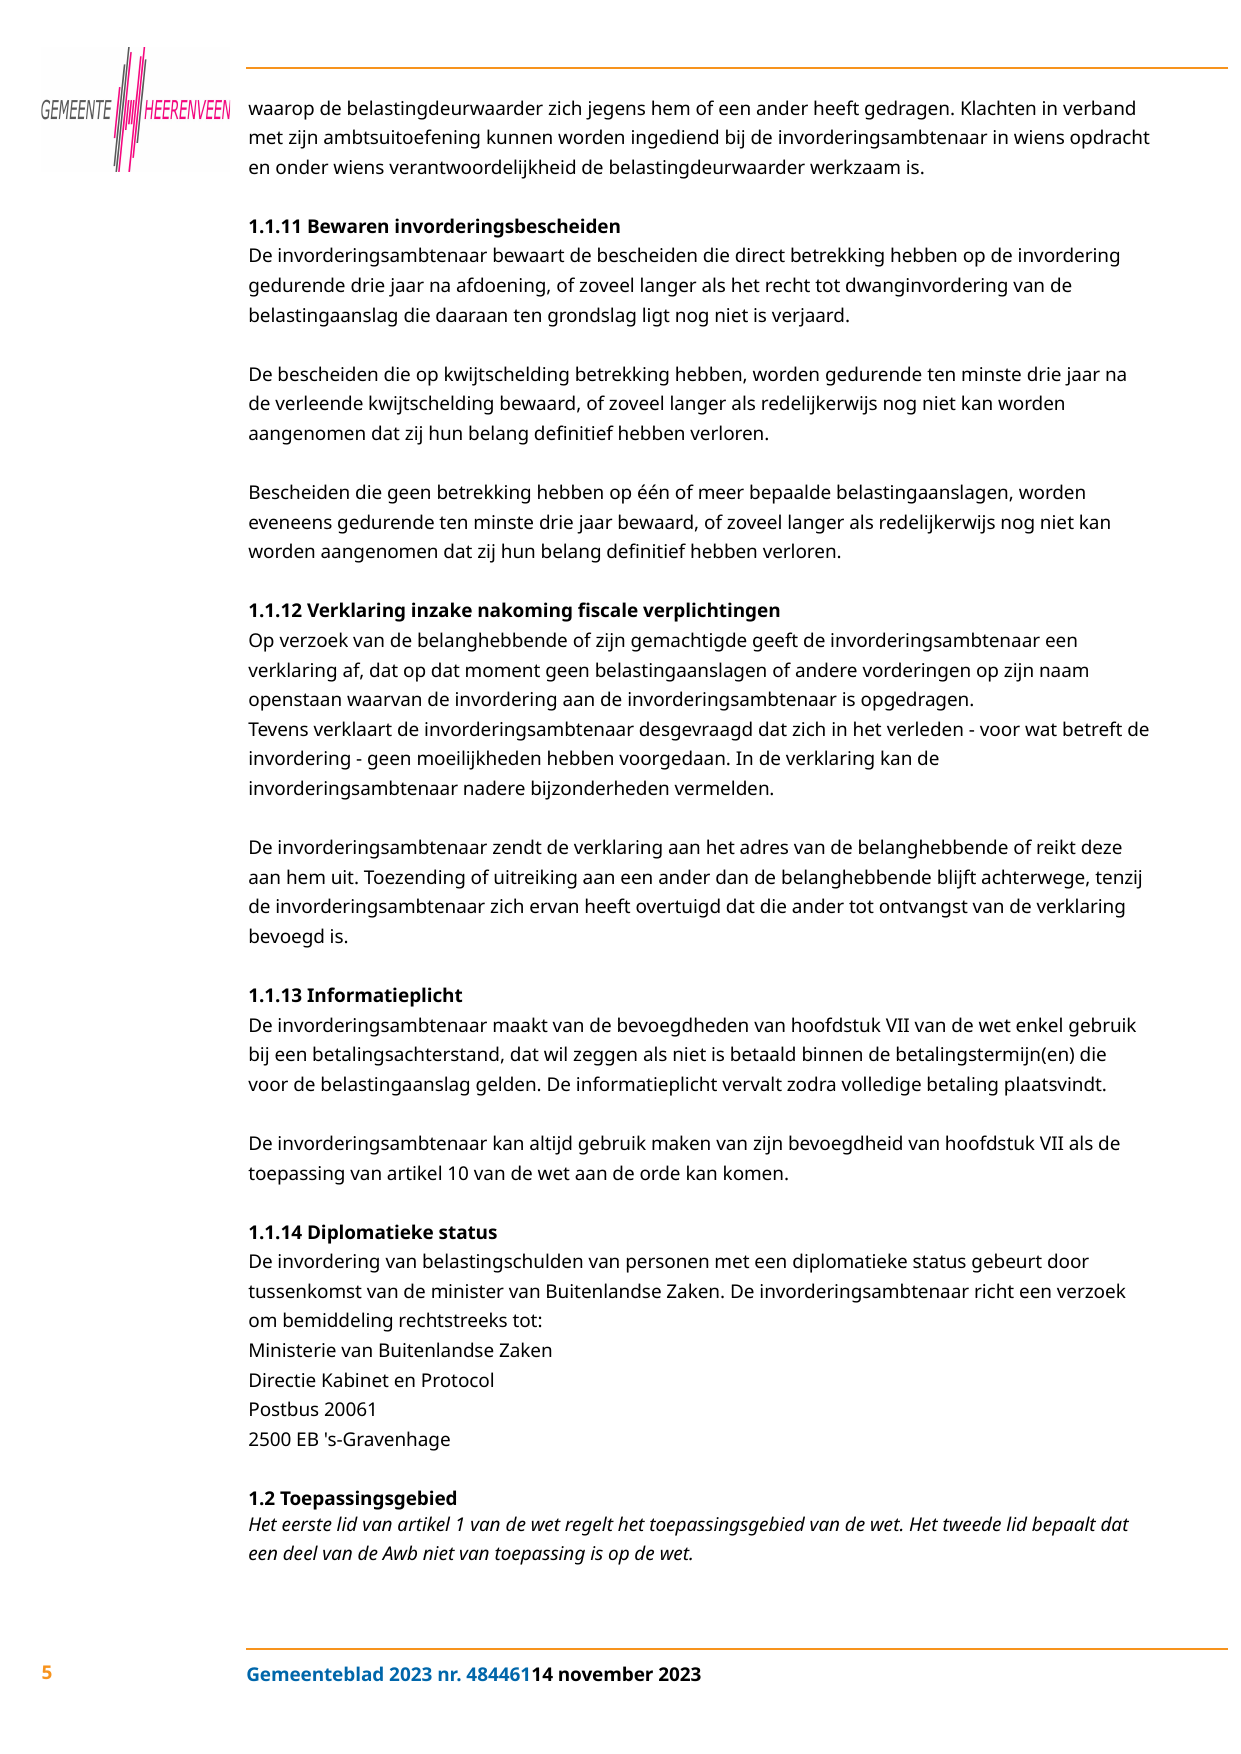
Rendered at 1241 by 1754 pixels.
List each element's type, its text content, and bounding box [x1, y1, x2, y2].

text De invorderingsambtenaar maakt van de bevoegdheden van hoofdstuk VII van de wet enkel gebruik bij een betalingsachterstand, dat wil zeggen als niet is betaald binnen de betalingstermijn(en) die voor de belastingaanslag gelden. De informatieplicht vervalt zodra volledige betaling plaatsvindt. [248, 1012, 1152, 1097]
text 1.1.11 Bewaren invorderingsbescheiden [248, 213, 1152, 239]
text Het eerste lid van artikel 1 van de wet regelt het toepassingsgebied van de wet. Het tweede lid bepaalt dat een deel van de Awb niet van toepassing is op de wet. [248, 1511, 1152, 1566]
picture [41, 47, 231, 172]
text Op verzoek van de belanghebbende of zijn gemachtigde geeft de invorderingsambtenaar een verklaring af, dat op dat moment geen belastingaanslagen of andere vorderingen op zijn naam openstaan waarvan de invordering aan de invorderingsambtenaar is opgedragen. [248, 627, 1152, 712]
text De invorderingsambtenaar zendt de verklaring aan het adres van de belanghebbende of reikt deze aan hem uit. Toezending of uitreiking aan een ander dan de belanghebbende blijft achterwege, tenzij de invorderingsambtenaar zich ervan heeft overtuigd dat die ander tot ontvangst van de verklaring bevoegd is. [248, 834, 1152, 949]
text De invorderingsambtenaar kan altijd gebruik maken van zijn bevoegdheid van hoofdstuk VII als de toepassing van artikel 10 van de wet aan de orde kan komen. [248, 1130, 1152, 1186]
text Bescheiden die geen betrekking hebben op één of meer bepaalde belastingaanslagen, worden eveneens gedurende ten minste drie jaar bewaard, of zoveel langer als redelijkerwijs nog niet kan worden aangenomen dat zij hun belang definitief hebben verloren. [248, 479, 1152, 564]
text Tevens verklaart de invorderingsambtenaar desgevraagd dat zich in het verleden - voor wat betreft de invordering - geen moeilijkheden hebben voorgedaan. In de verklaring kan de invorderingsambtenaar nadere bijzonderheden vermelden. [248, 716, 1152, 801]
text Postbus 20061 [248, 1396, 1152, 1422]
text De bescheiden die op kwijtschelding betrekking hebben, worden gedurende ten minste drie jaar na de verleende kwijtschelding bewaard, of zoveel langer als redelijkerwijs nog niet kan worden aangenomen dat zij hun belang definitief hebben verloren. [248, 361, 1152, 446]
text Ministerie van Buitenlandse Zaken [248, 1337, 1152, 1363]
text 1.1.12 Verklaring inzake nakoming fiscale verplichtingen [248, 598, 1152, 623]
text De invorderingsambtenaar bewaart de bescheiden die direct betrekking hebben op de invordering gedurende drie jaar na afdoening, of zoveel langer als het recht tot dwanginvordering van de belastingaanslag die daaraan ten grondslag ligt nog niet is verjaard. [248, 243, 1152, 328]
text De invordering van belastingschulden van personen met een diplomatieke status gebeurt door tussenkomst van de minister van Buitenlandse Zaken. De invorderingsambtenaar richt een verzoek om bemiddeling rechtstreeks tot: [248, 1248, 1152, 1333]
text Directie Kabinet en Protocol [248, 1367, 1152, 1393]
text 2500 EB 's-Gravenhage [248, 1426, 1152, 1452]
text 1.2 Toepassingsgebied [248, 1485, 1152, 1511]
text 1.1.13 Informatieplicht [248, 982, 1152, 1008]
text waarop de belastingdeurwaarder zich jegens hem of een ander heeft gedragen. Klachten in verband met zijn ambtsuitoefening kunnen worden ingediend bij de invorderingsambtenaar in wiens opdracht en onder wiens verantwoordelijkheid de belastingdeurwaarder werkzaam is. [248, 95, 1152, 180]
text 1.1.14 Diplomatieke status [248, 1219, 1152, 1245]
